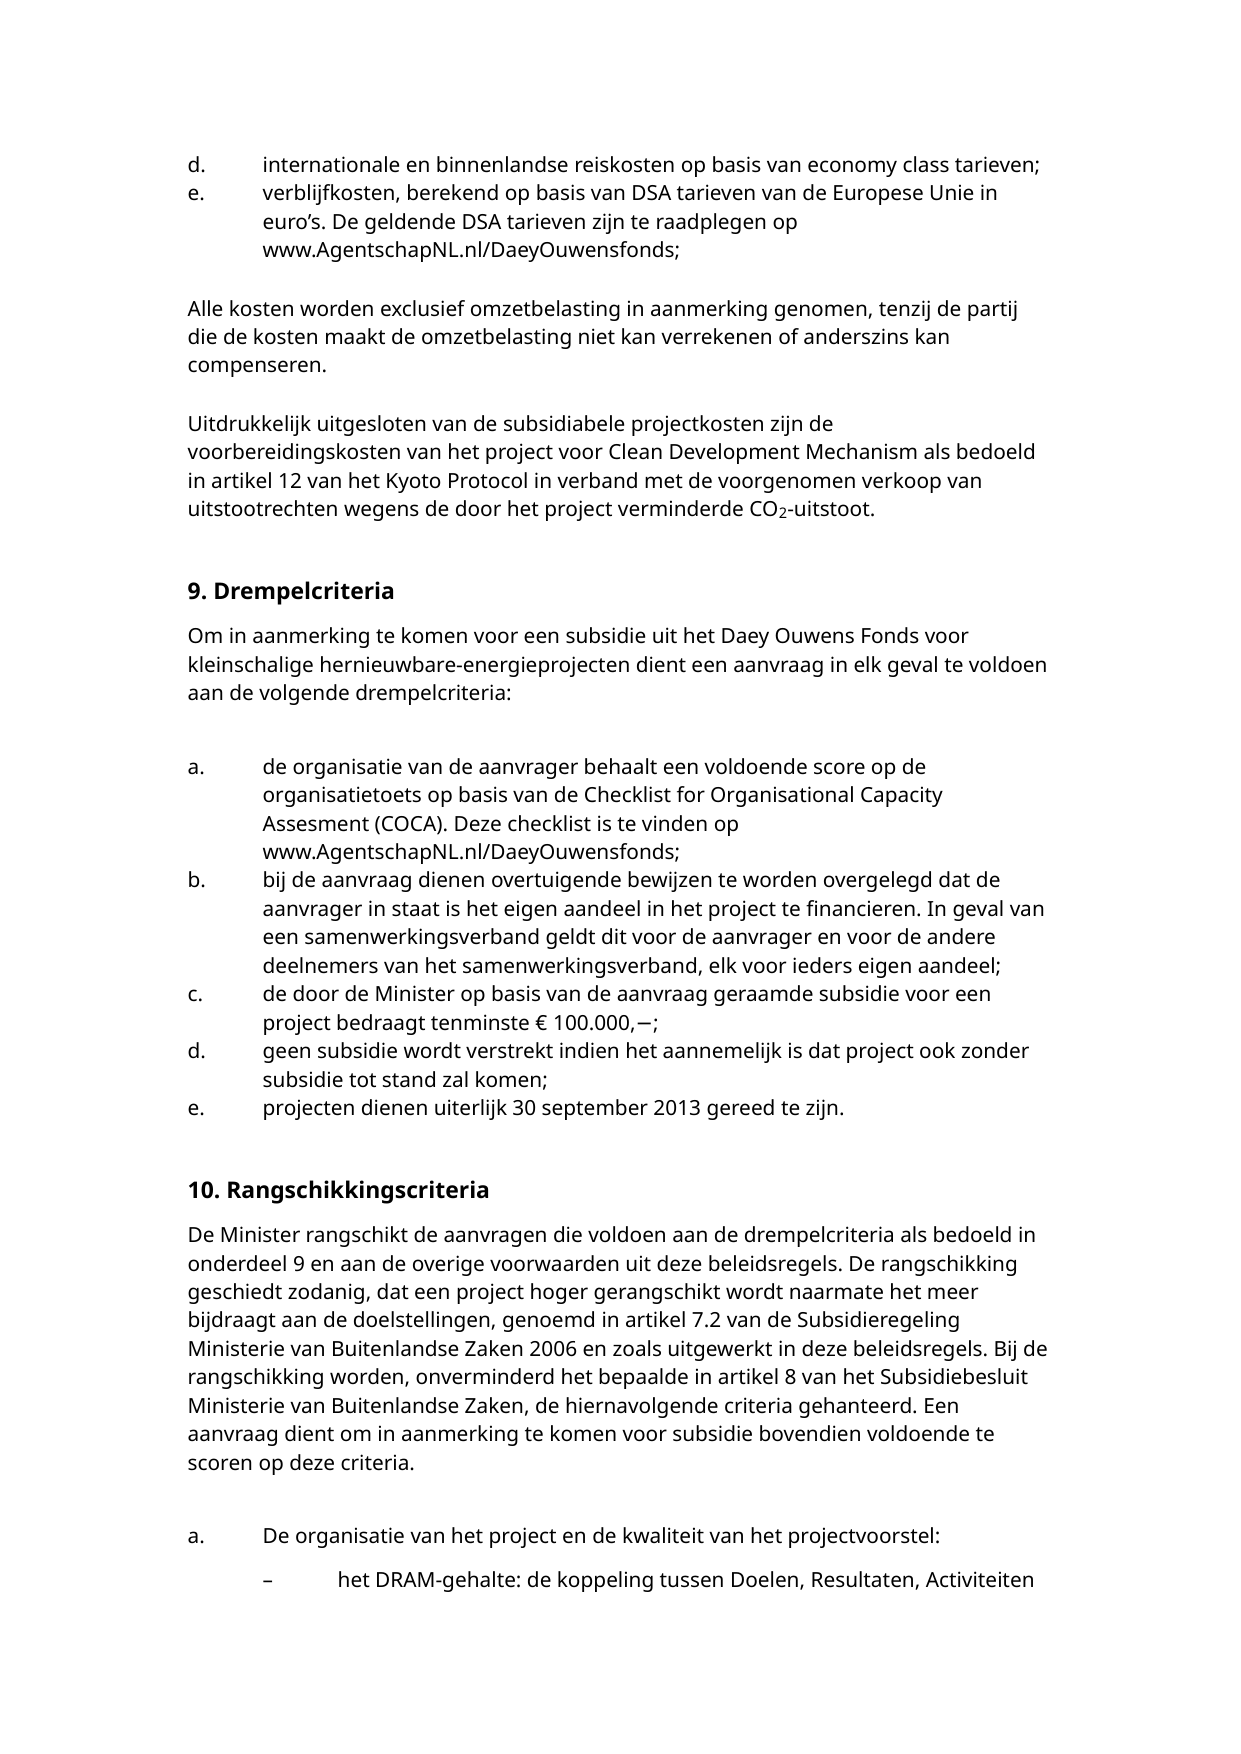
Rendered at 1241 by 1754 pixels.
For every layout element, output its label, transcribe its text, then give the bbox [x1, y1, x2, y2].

text Om in aanmerking te komen voor een subsidie uit het Daey Ouwens Fonds voor kleinschalige hernieuwbare-energieprojecten dient een aanvraag in elk geval te voldoen aan de volgende drempelcriteria: [187, 622, 1053, 707]
text Alle kosten worden exclusief omzetbelasting in aanmerking genomen, tenzij de partij die de kosten maakt de omzetbelasting niet kan verrekenen of anderszins kan compenseren. [187, 294, 1053, 379]
list de organisatie van de aanvrager behaalt een voldoende score op de organisatietoets op basis van de Checklist for Organisational Capacity Assesment (COCA). Deze checklist is te vinden op www.AgentschapNL.nl/DaeyOuwensfonds; [187, 752, 1053, 866]
subtitle 9. Drempelcriteria [187, 575, 1053, 607]
list projecten dienen uiterlijk 30 september 2013 gereed te zijn. [187, 1093, 1053, 1122]
list bij de aanvraag dienen overtuigende bewijzen te worden overgelegd dat de aanvrager in staat is het eigen aandeel in het project te financieren. In geval van een samenwerkingsverband geldt dit voor de aanvrager en voor de andere deelnemers van het samenwerkingsverband, elk voor ieders eigen aandeel; [187, 866, 1053, 979]
list internationale en binnenlandse reiskosten op basis van economy class tarieven; [187, 150, 1053, 178]
text De Minister rangschikt de aanvragen die voldoen aan de drempelcriteria als bedoeld in onderdeel 9 en aan de overige voorwaarden uit deze beleidsregels. De rangschikking geschiedt zodanig, dat een project hoger gerangschikt wordt naarmate het meer bijdraagt aan de doelstellingen, genoemd in artikel 7.2 van de Subsidieregeling Ministerie van Buitenlandse Zaken 2006 en zoals uitgewerkt in deze beleidsregels. Bij de rangschikking worden, onverminderd het bepaalde in artikel 8 van het Subsidiebesluit Ministerie van Buitenlandse Zaken, de hiernavolgende criteria gehanteerd. Een aanvraag dient om in aanmerking te komen voor subsidie bovendien voldoende te scoren op deze criteria. [187, 1220, 1053, 1476]
text Uitdrukkelijk uitgesloten van de subsidiabele projectkosten zijn de voorbereidingskosten van het project voor Clean Development Mechanism als bedoeld in artikel 12 van het Kyoto Protocol in verband met de voorgenomen verkoop van uitstootrechten wegens de door het project verminderde CO2-uitstoot. [187, 409, 1053, 523]
list De organisatie van het project en de kwaliteit van het projectvoorstel: [187, 1521, 1053, 1550]
list de door de Minister op basis van de aanvraag geraamde subsidie voor een project bedraagt tenminste € 100.000,−; [187, 979, 1053, 1036]
list het DRAM-gehalte: de koppeling tussen Doelen, Resultaten, Activiteiten [262, 1565, 1053, 1593]
list geen subsidie wordt verstrekt indien het aannemelijk is dat project ook zonder subsidie tot stand zal komen; [187, 1036, 1053, 1093]
subtitle 10. Rangschikkingscriteria [187, 1174, 1053, 1205]
list verblijfkosten, berekend op basis van DSA tarieven van de Europese Unie in euro’s. De geldende DSA tarieven zijn te raadplegen op www.AgentschapNL.nl/DaeyOuwensfonds; [187, 178, 1053, 264]
